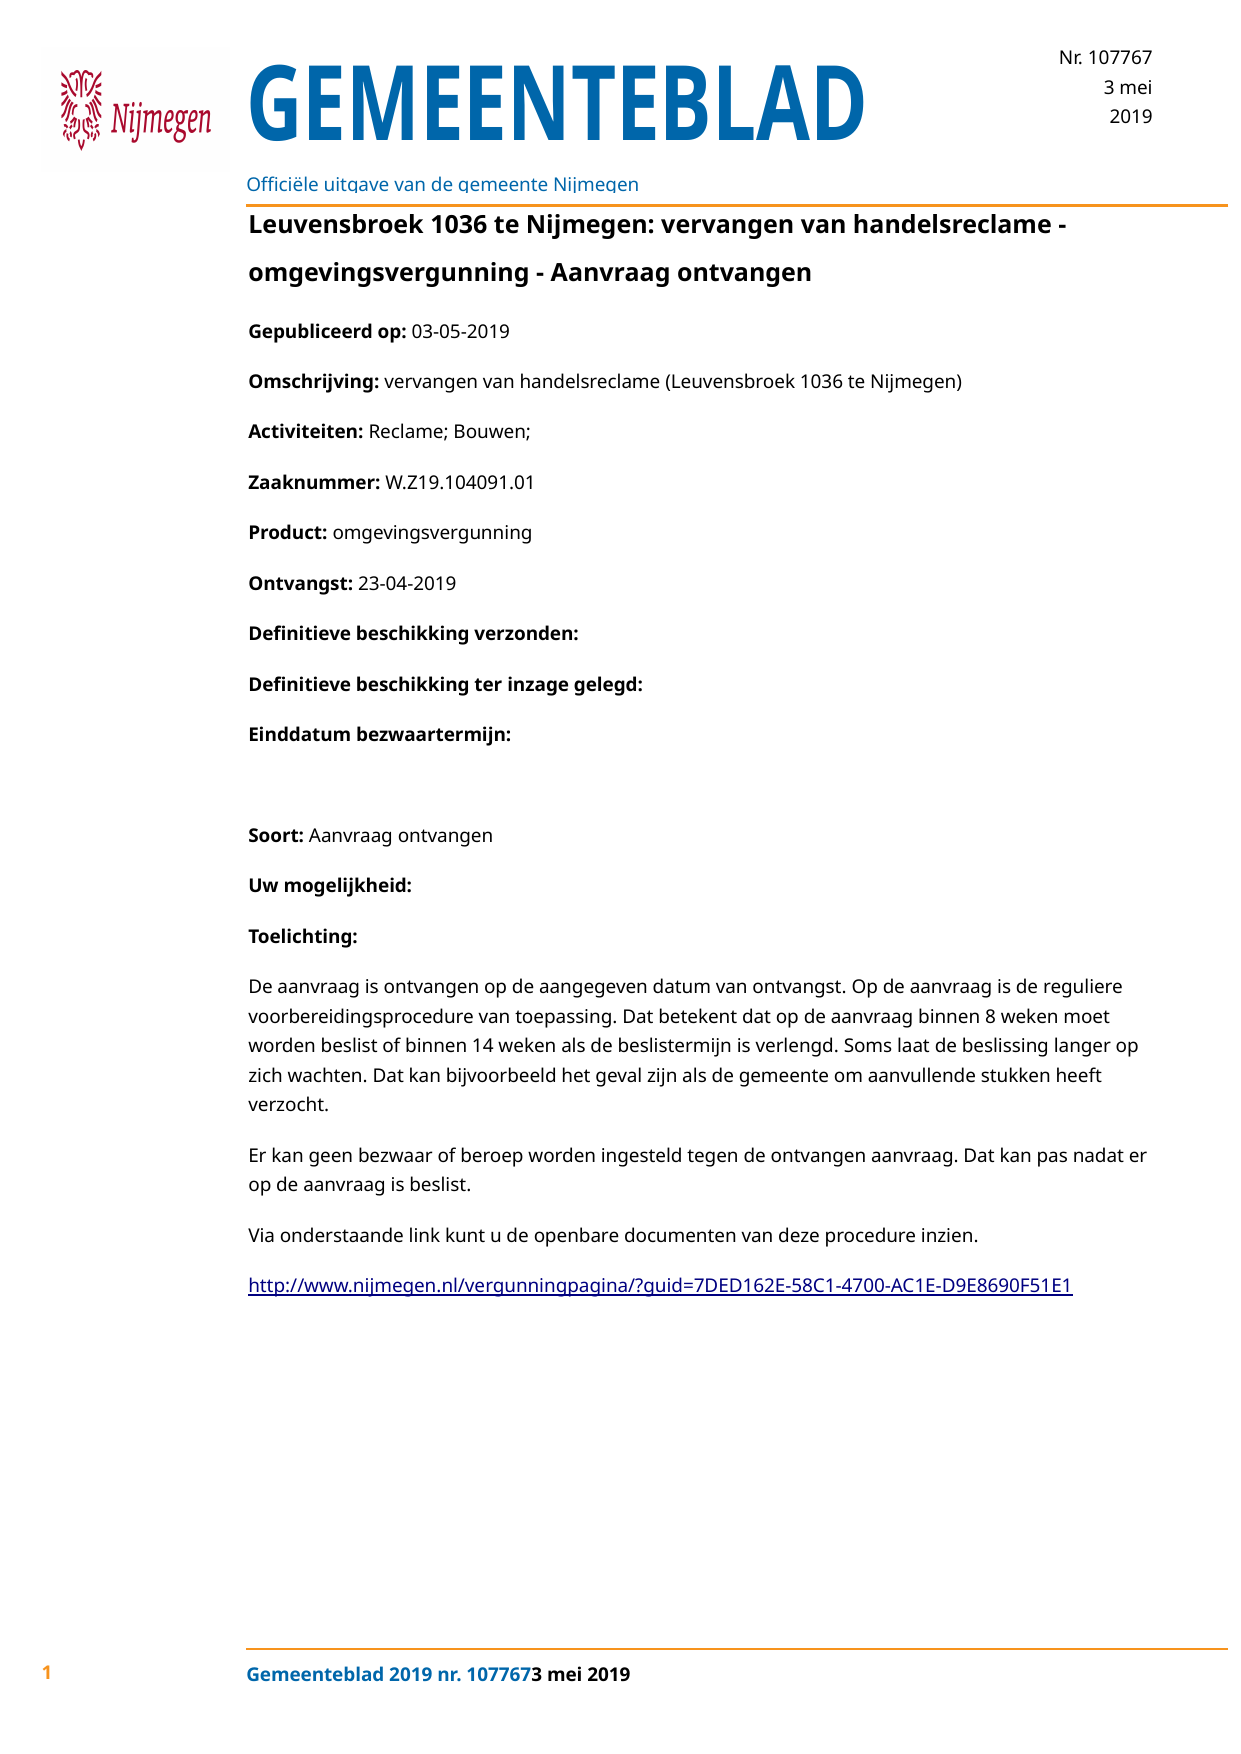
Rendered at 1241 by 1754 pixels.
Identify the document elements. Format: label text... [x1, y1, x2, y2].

text Definitieve beschikking verzonden: [248, 620, 1152, 646]
text Product: omgevingsvergunning [248, 519, 1152, 545]
text Omschrijving: vervangen van handelsreclame (Leuvensbroek 1036 te Nijmegen) [248, 368, 1152, 394]
text Gepubliceerd op: 03-05-2019 [248, 318, 1152, 344]
text Activiteiten: Reclame; Bouwen; [248, 419, 1152, 444]
text Via onderstaande link kunt u de openbare documenten van deze procedure inzien. [248, 1222, 1152, 1248]
text Soort: Aanvraag ontvangen [248, 822, 1152, 848]
text Uw mogelijkheid: [248, 872, 1152, 898]
text Ontvangst: 23-04-2019 [248, 570, 1152, 596]
text Er kan geen bezwaar of beroep worden ingesteld tegen de ontvangen aanvraag. Dat kan pas nadat er op de aanvraag is beslist. [248, 1142, 1152, 1197]
text Toelichting: [248, 923, 1152, 949]
picture [41, 47, 231, 172]
text De aanvraag is ontvangen op de aangegeven datum van ontvangst. Op de aanvraag is de reguliere voorbereidingsprocedure van toepassing. Dat betekent dat op de aanvraag binnen 8 weken moet worden beslist of binnen 14 weken als de beslistermijn is verlengd. Soms laat de beslissing langer op zich wachten. Dat kan bijvoorbeeld het geval zijn als de gemeente om aanvullende stukken heeft verzocht. [248, 973, 1152, 1117]
text Definitieve beschikking ter inzage gelegd: [248, 671, 1152, 697]
text Zaaknummer: W.Z19.104091.01 [248, 469, 1152, 495]
text Einddatum bezwaartermijn: [248, 721, 1152, 747]
text Leuvensbroek 1036 te Nijmegen: vervangen van handelsreclame - omgevingsvergunning - Aanvraag ontvangen [248, 207, 1152, 288]
text http://www.nijmegen.nl/vergunningpagina/?guid=7DED162E-58C1-4700-AC1E-D9E8690F51E1 [248, 1272, 1152, 1298]
